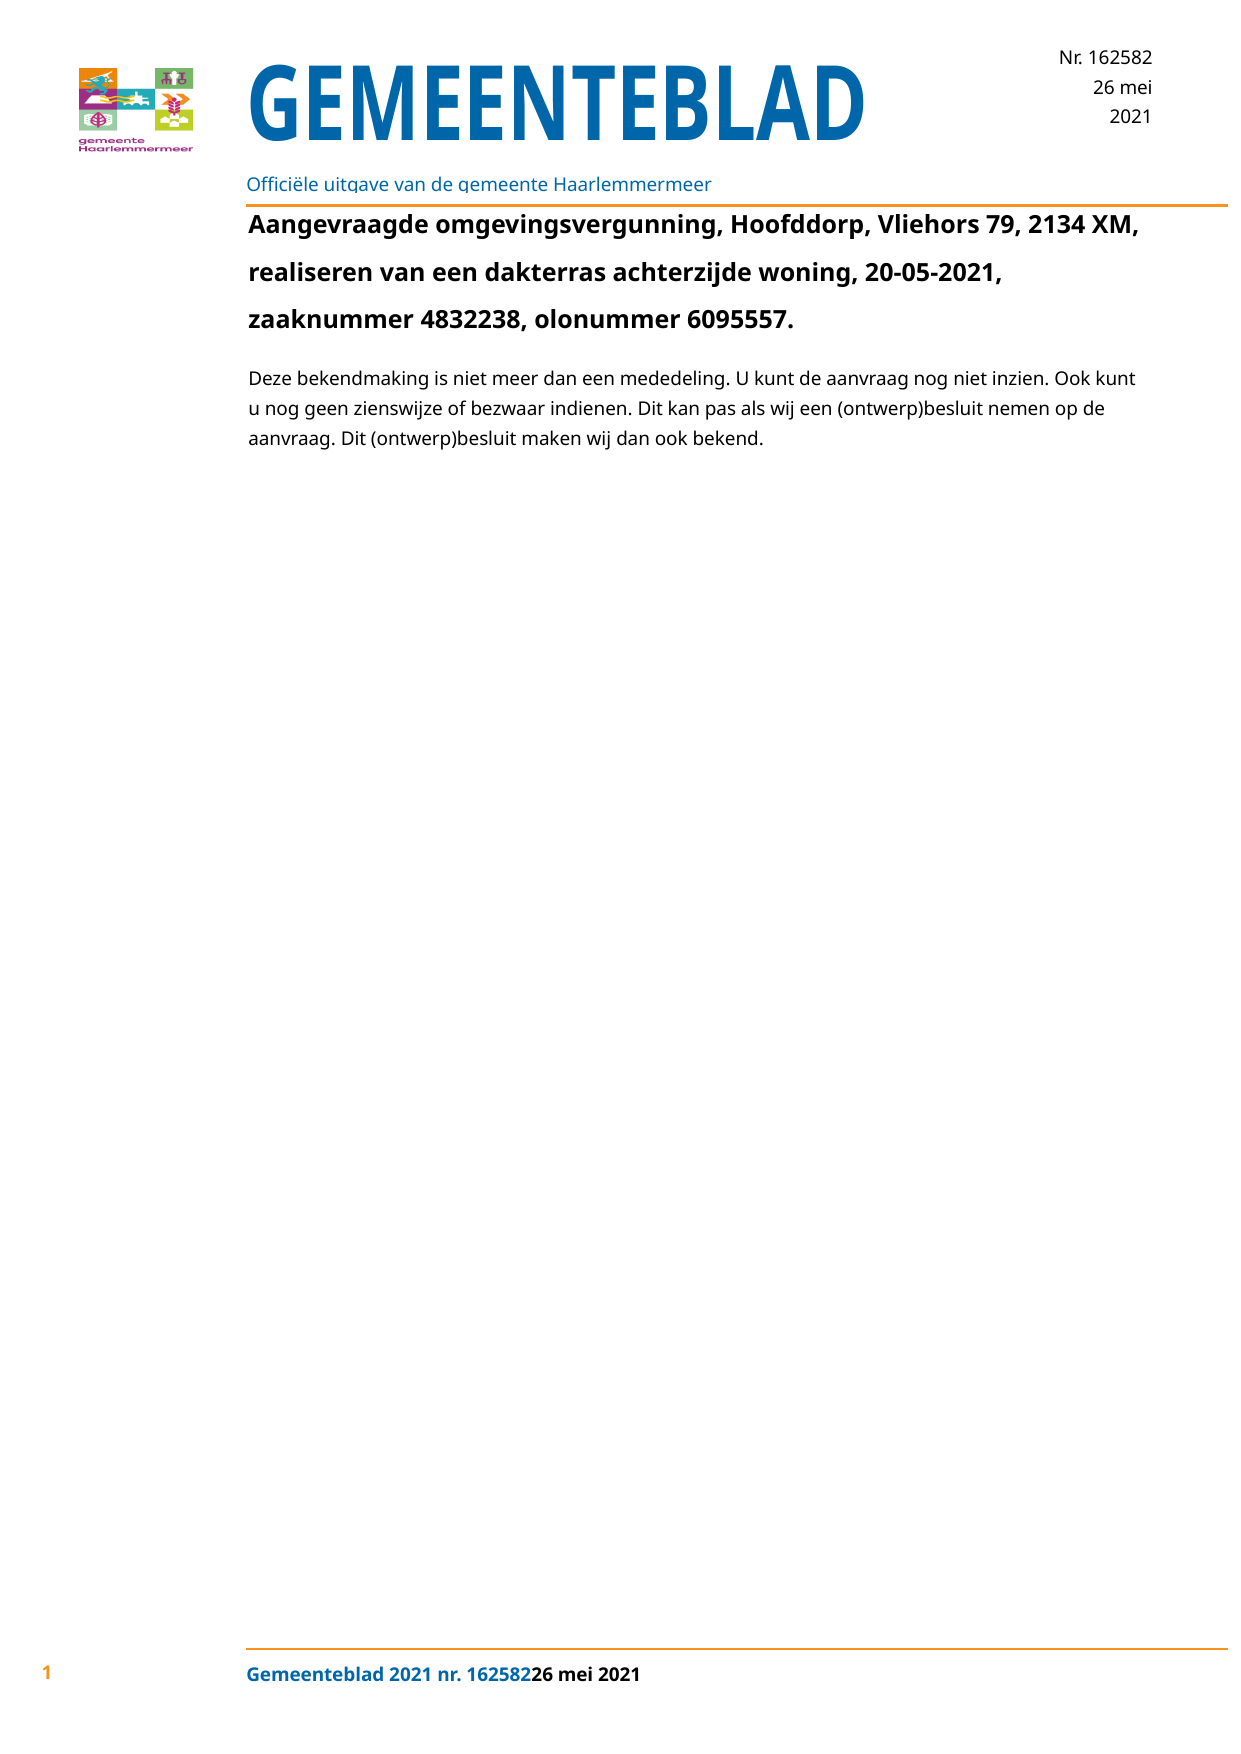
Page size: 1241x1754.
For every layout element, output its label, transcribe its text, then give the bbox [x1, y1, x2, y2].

text Deze bekendmaking is niet meer dan een mededeling. U kunt de aanvraag nog niet inzien. Ook kunt u nog geen zienswijze of bezwaar indienen. Dit kan pas als wij een (ontwerp)besluit nemen op de aanvraag. Dit (ontwerp)besluit maken wij dan ook bekend. [248, 366, 1152, 450]
text Aangevraagde omgevingsvergunning, Hoofddorp, Vliehors 79, 2134 XM, realiseren van een dakterras achterzijde woning, 20-05-2021, zaaknummer 4832238, olonummer 6095557. [248, 207, 1152, 336]
picture [41, 47, 231, 172]
